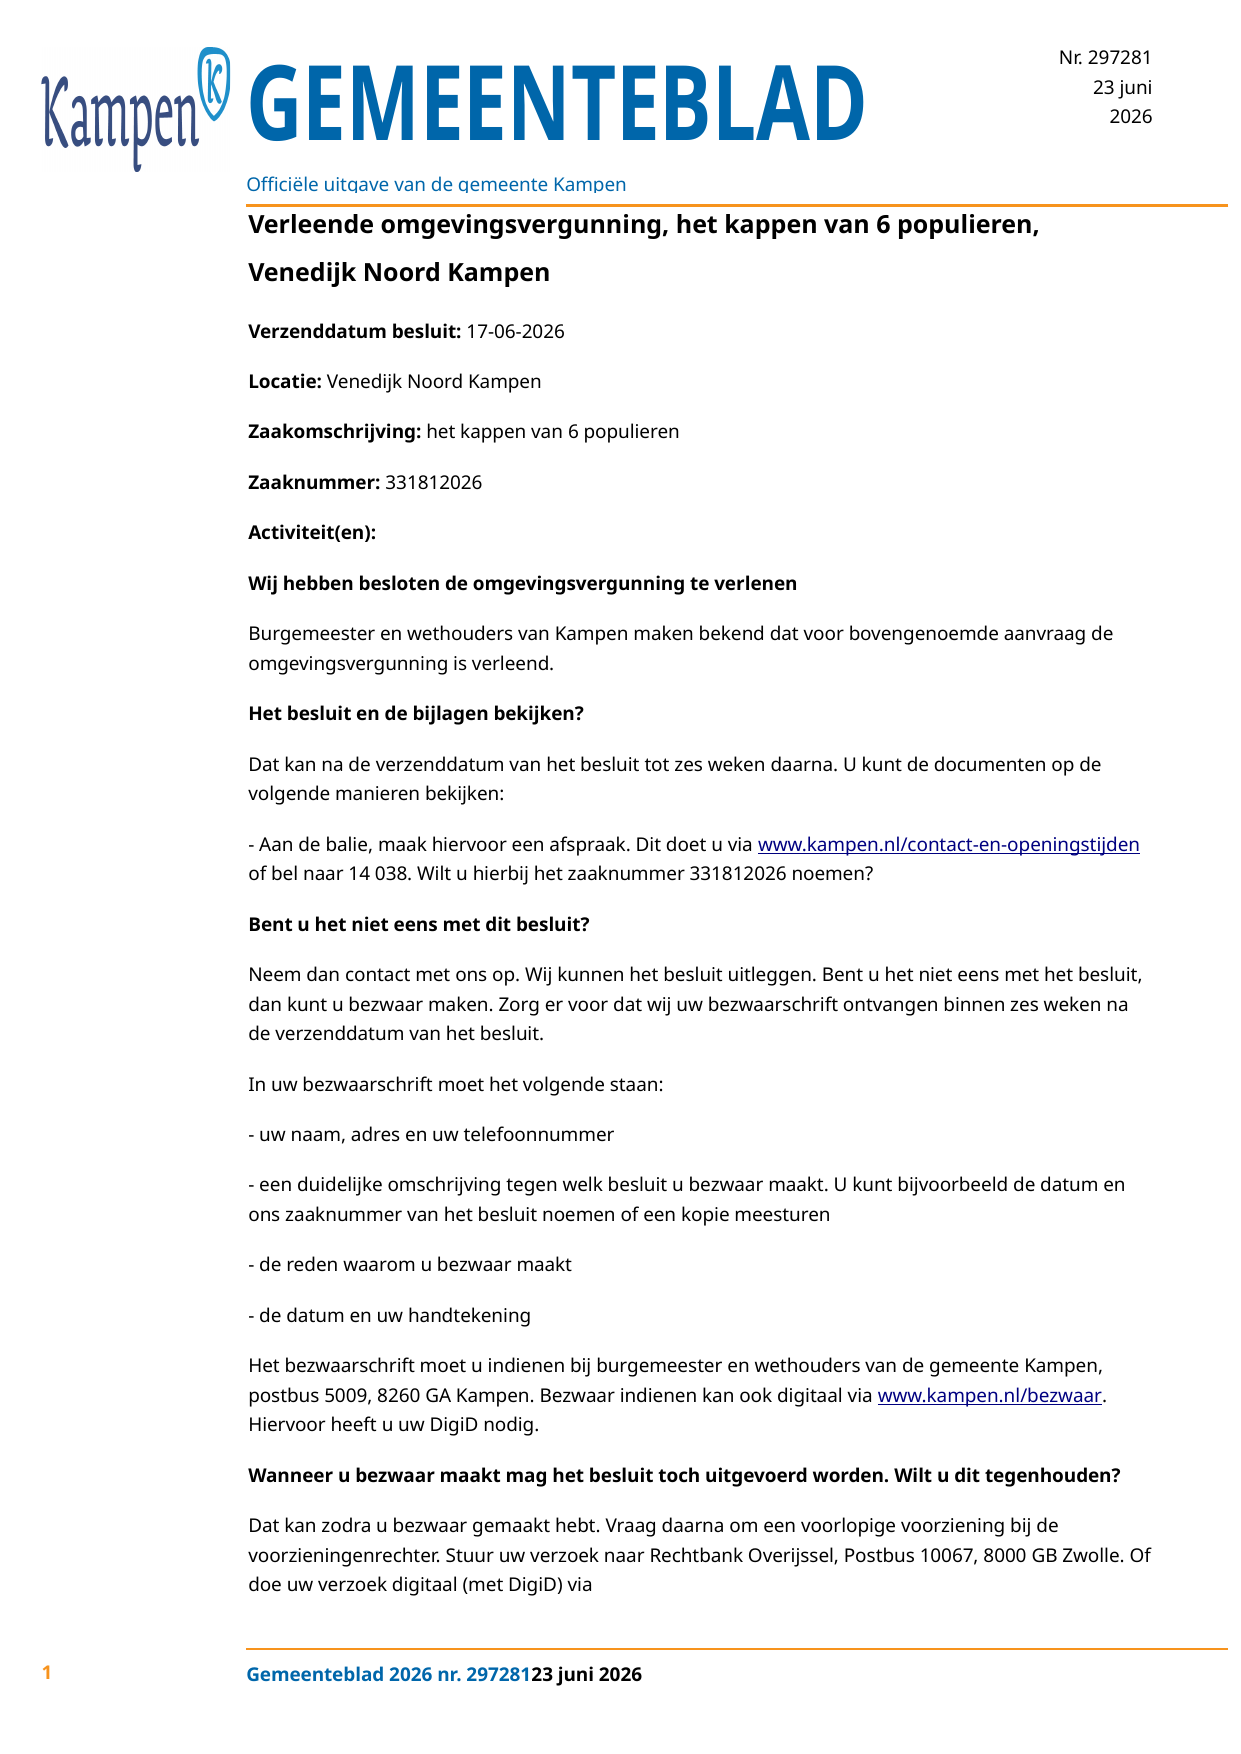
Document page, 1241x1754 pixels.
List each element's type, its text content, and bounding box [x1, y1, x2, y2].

text - Aan de balie, maak hiervoor een afspraak. Dit doet u via www.kampen.nl/contact-en-openingstijden of bel naar 14 038. Wilt u hierbij het zaaknummer 331812026 noemen? [248, 831, 1152, 886]
text Bent u het niet eens met dit besluit? [248, 911, 1152, 937]
text Neem dan contact met ons op. Wij kunnen het besluit uitleggen. Bent u het niet eens met het besluit, dan kunt u bezwaar maken. Zorg er voor dat wij uw bezwaarschrift ontvangen binnen zes weken na de verzenddatum van het besluit. [248, 961, 1152, 1046]
text Dat kan na de verzenddatum van het besluit tot zes weken daarna. U kunt de documenten op de volgende manieren bekijken: [248, 751, 1152, 806]
text Verleende omgevingsvergunning, het kappen van 6 populieren, Venedijk Noord Kampen [248, 207, 1152, 288]
text In uw bezwaarschrift moet het volgende staan: [248, 1071, 1152, 1097]
text Verzenddatum besluit: 17-06-2026 [248, 318, 1152, 344]
text Het bezwaarschrift moet u indienen bij burgemeester en wethouders van de gemeente Kampen, postbus 5009, 8260 GA Kampen. Bezwaar indienen kan ook digitaal via www.kampen.nl/bezwaar. Hiervoor heeft u uw DigiD nodig. [248, 1352, 1152, 1437]
text - de datum en uw handtekening [248, 1302, 1152, 1328]
text Dat kan zodra u bezwaar gemaakt hebt. Vraag daarna om een voorlopige voorziening bij de voorzieningenrechter. Stuur uw verzoek naar Rechtbank Overijssel, Postbus 10067, 8000 GB Zwolle. Of doe uw verzoek digitaal (met DigiD) via [248, 1512, 1152, 1597]
text Activiteit(en): [248, 519, 1152, 545]
text Het besluit en de bijlagen bekijken? [248, 700, 1152, 726]
text - uw naam, adres en uw telefoonnummer [248, 1121, 1152, 1147]
text Locatie: Venedijk Noord Kampen [248, 368, 1152, 394]
text Wij hebben besloten de omgevingsvergunning te verlenen [248, 570, 1152, 596]
text Zaaknummer: 331812026 [248, 469, 1152, 495]
text Burgemeester en wethouders van Kampen maken bekend dat voor bovengenoemde aanvraag de omgevingsvergunning is verleend. [248, 620, 1152, 676]
text - een duidelijke omschrijving tegen welk besluit u bezwaar maakt. U kunt bijvoorbeeld de datum en ons zaaknummer van het besluit noemen of een kopie meesturen [248, 1172, 1152, 1227]
text Zaakomschrijving: het kappen van 6 populieren [248, 419, 1152, 444]
text Wanneer u bezwaar maakt mag het besluit toch uitgevoerd worden. Wilt u dit tegenhouden? [248, 1462, 1152, 1488]
text - de reden waarom u bezwaar maakt [248, 1252, 1152, 1277]
picture [41, 47, 231, 172]
